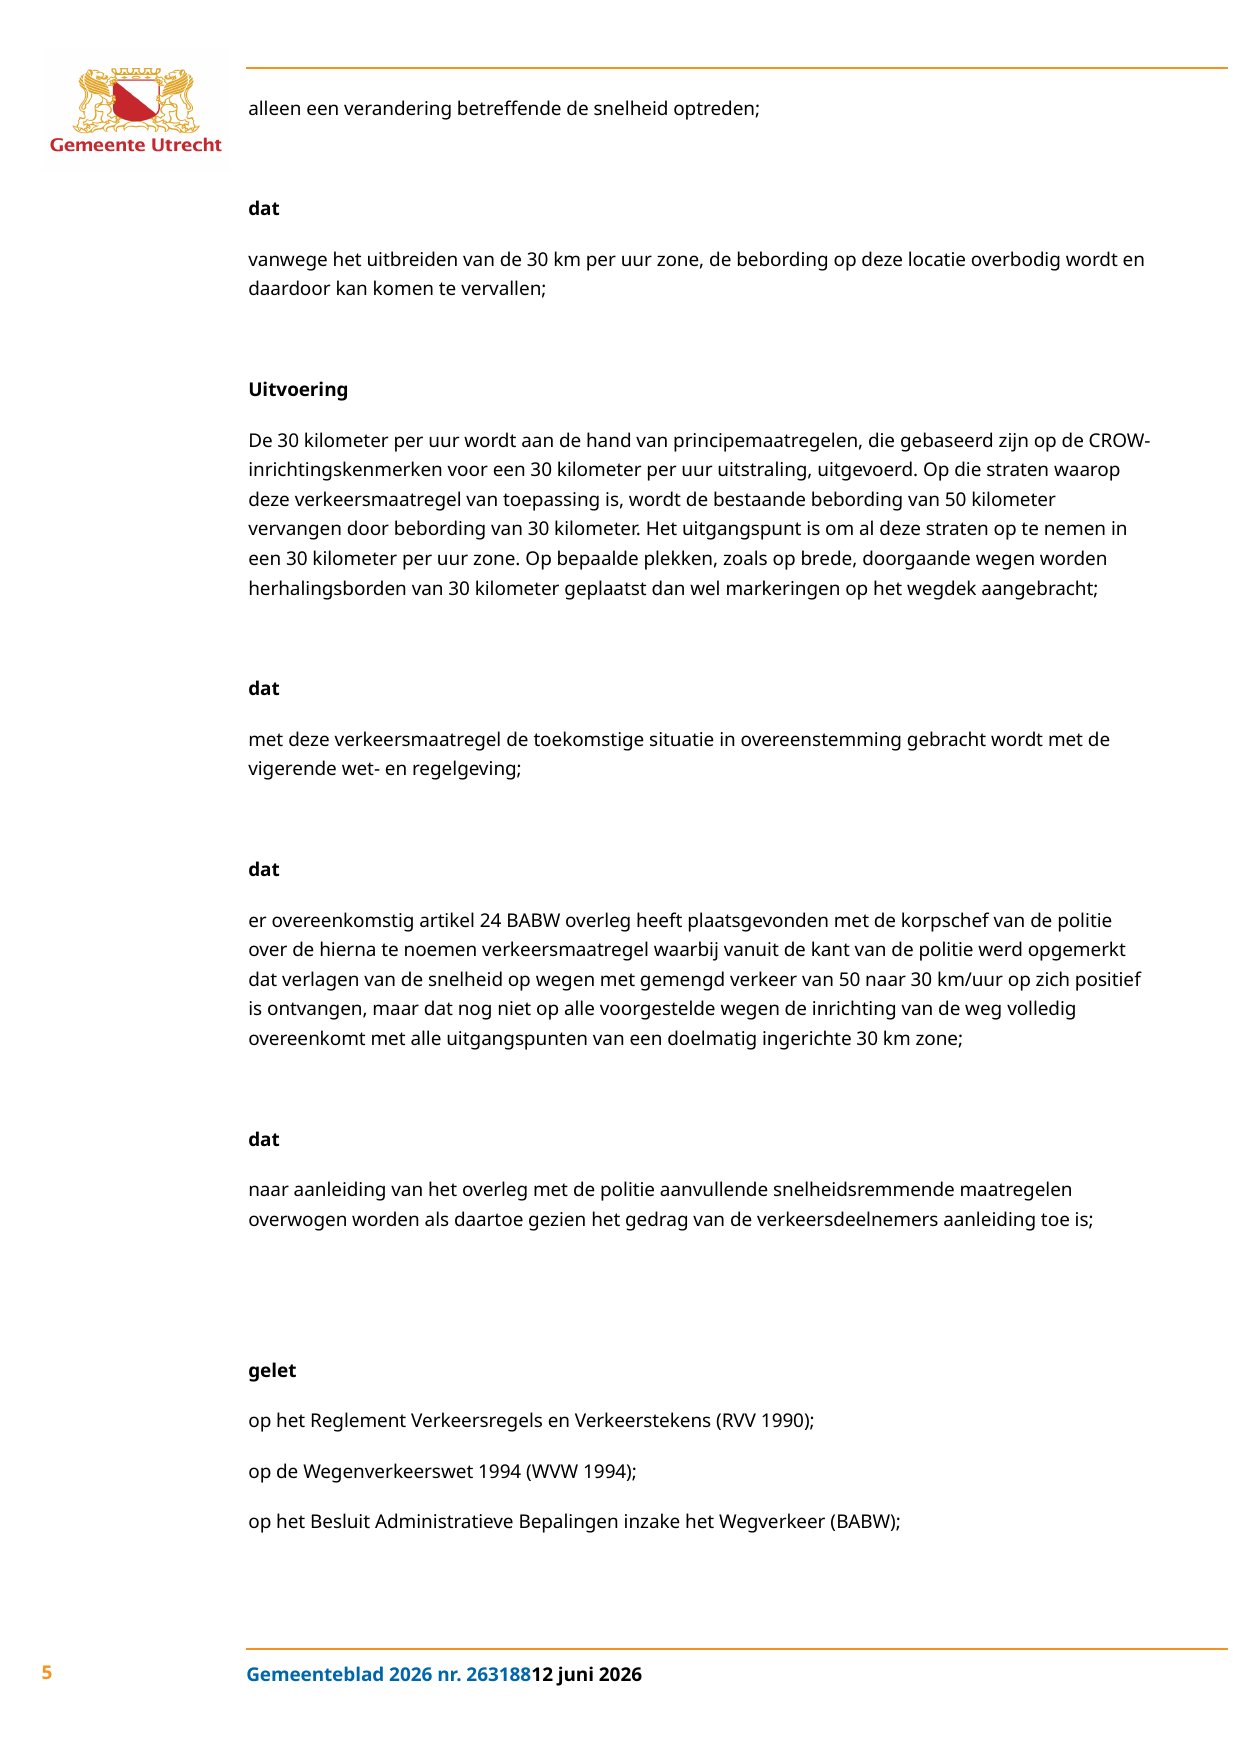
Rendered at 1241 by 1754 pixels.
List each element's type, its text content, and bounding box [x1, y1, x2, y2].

text op het Reglement Verkeersregels en Verkeerstekens (RVV 1990); [248, 1408, 1152, 1433]
text vanwege het uitbreiden van de 30 km per uur zone, de bebording op deze locatie overbodig wordt en daardoor kan komen te vervallen; [248, 246, 1152, 301]
text er overeenkomstig artikel 24 BABW overleg heeft plaatsgevonden met de korpschef van de politie over de hierna te noemen verkeersmaatregel waarbij vanuit de kant van de politie werd opgemerkt dat verlagen van de snelheid op wegen met gemengd verkeer van 50 naar 30 km/uur op zich positief is ontvangen, maar dat nog niet op alle voorgestelde wegen de inrichting van de weg volledig overeenkomt met alle uitgangspunten van een doelmatig ingerichte 30 km zone; [248, 907, 1152, 1051]
text met deze verkeersmaatregel de toekomstige situatie in overeenstemming gebracht wordt met de vigerende wet- en regelgeving; [248, 726, 1152, 781]
text op de Wegenverkeerswet 1994 (WVW 1994); [248, 1458, 1152, 1484]
text Uitvoering [248, 376, 1152, 402]
text dat [248, 1126, 1152, 1152]
text dat [248, 196, 1152, 221]
text De 30 kilometer per uur wordt aan de hand van principemaatregelen, die gebaseerd zijn op de CROW-inrichtingskenmerken voor een 30 kilometer per uur uitstraling, uitgevoerd. Op die straten waarop deze verkeersmaatregel van toepassing is, wordt de bestaande bebording van 50 kilometer vervangen door bebording van 30 kilometer. Het uitgangspunt is om al deze straten op te nemen in een 30 kilometer per uur zone. Op bepaalde plekken, zoals op brede, doorgaande wegen worden herhalingsborden van 30 kilometer geplaatst dan wel markeringen op het wegdek aangebracht; [248, 427, 1152, 601]
text gelet [248, 1357, 1152, 1383]
text alleen een verandering betreffende de snelheid optreden; [248, 95, 1152, 121]
text dat [248, 676, 1152, 701]
picture [41, 47, 231, 172]
text op het Besluit Administratieve Bepalingen inzake het Wegverkeer (BABW); [248, 1508, 1152, 1534]
text dat [248, 856, 1152, 882]
text naar aanleiding van het overleg met de politie aanvullende snelheidsremmende maatregelen overwogen worden als daartoe gezien het gedrag van de verkeersdeelnemers aanleiding toe is; [248, 1176, 1152, 1232]
